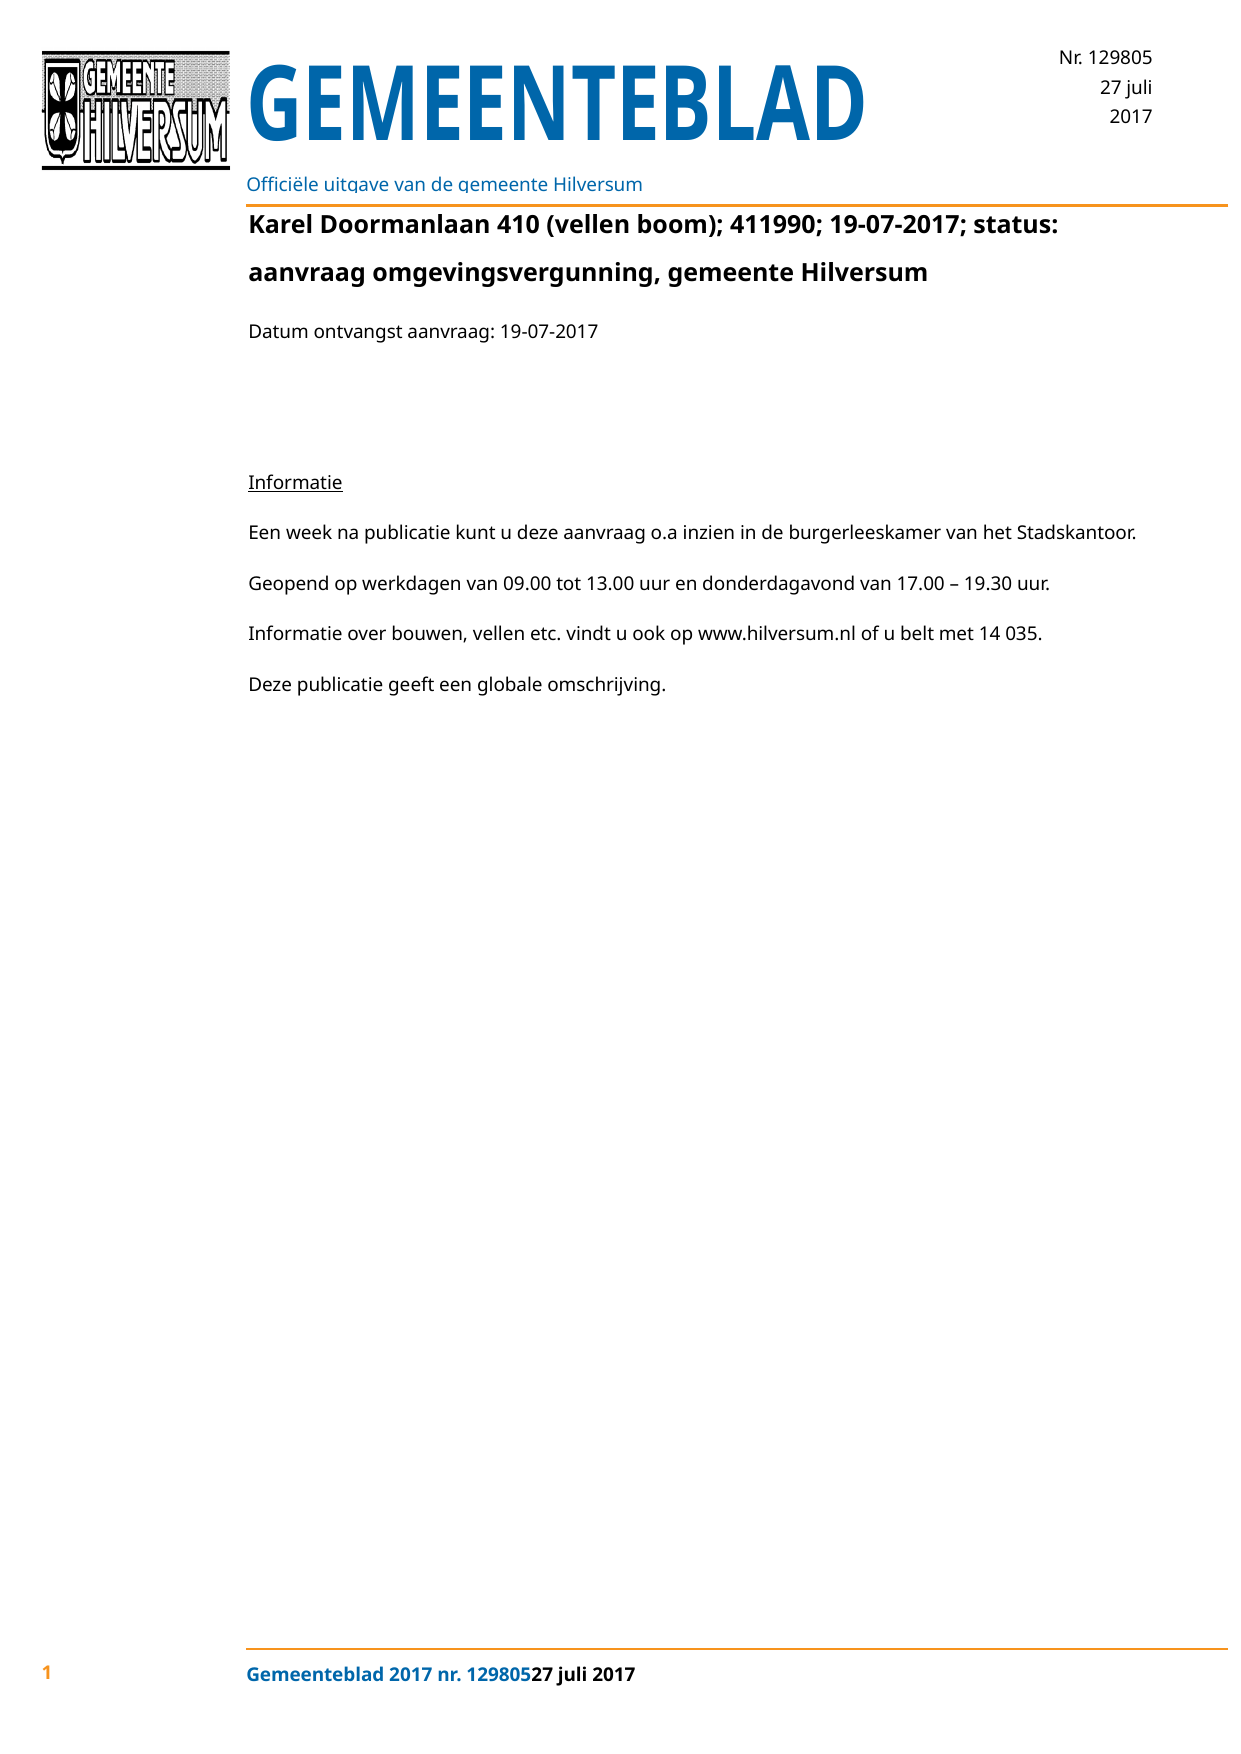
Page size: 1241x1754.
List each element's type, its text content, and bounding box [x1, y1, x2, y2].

text Datum ontvangst aanvraag: 19-07-2017 [248, 318, 1152, 344]
picture [41, 47, 231, 172]
text Een week na publicatie kunt u deze aanvraag o.a inzien in de burgerleeskamer van het Stadskantoor. [248, 519, 1152, 545]
text Karel Doormanlaan 410 (vellen boom); 411990; 19-07-2017; status: aanvraag omgevingsvergunning, gemeente Hilversum [248, 207, 1152, 288]
text Deze publicatie geeft een globale omschrijving. [248, 671, 1152, 697]
text Informatie [248, 469, 1152, 495]
text Geopend op werkdagen van 09.00 tot 13.00 uur en donderdagavond van 17.00 – 19.30 uur. [248, 570, 1152, 596]
text Informatie over bouwen, vellen etc. vindt u ook op www.hilversum.nl of u belt met 14 035. [248, 620, 1152, 646]
